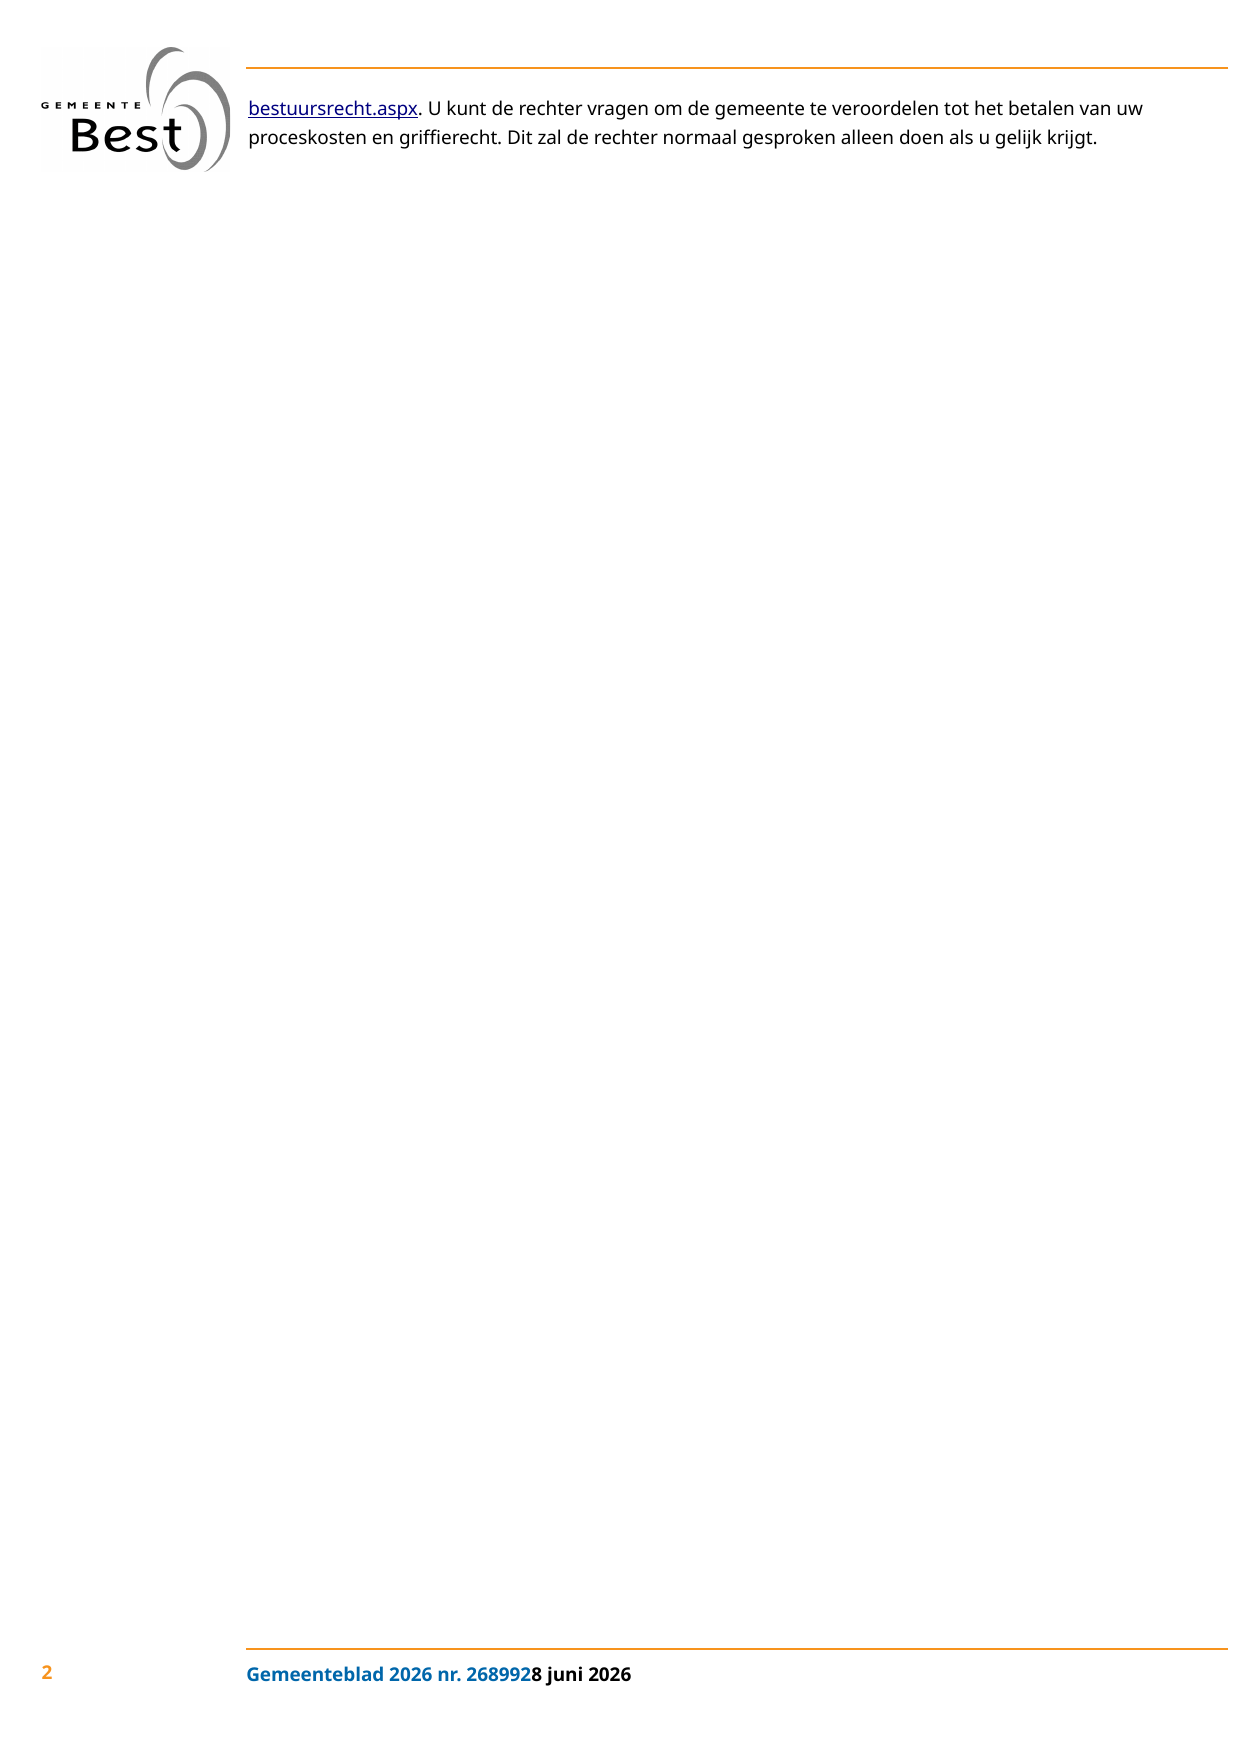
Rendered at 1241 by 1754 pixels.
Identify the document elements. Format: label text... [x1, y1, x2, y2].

picture [41, 47, 231, 172]
text bestuursrecht.aspx. U kunt de rechter vragen om de gemeente te veroordelen tot het betalen van uw proceskosten en griffierecht. Dit zal de rechter normaal gesproken alleen doen als u gelijk krijgt. [248, 95, 1152, 150]
